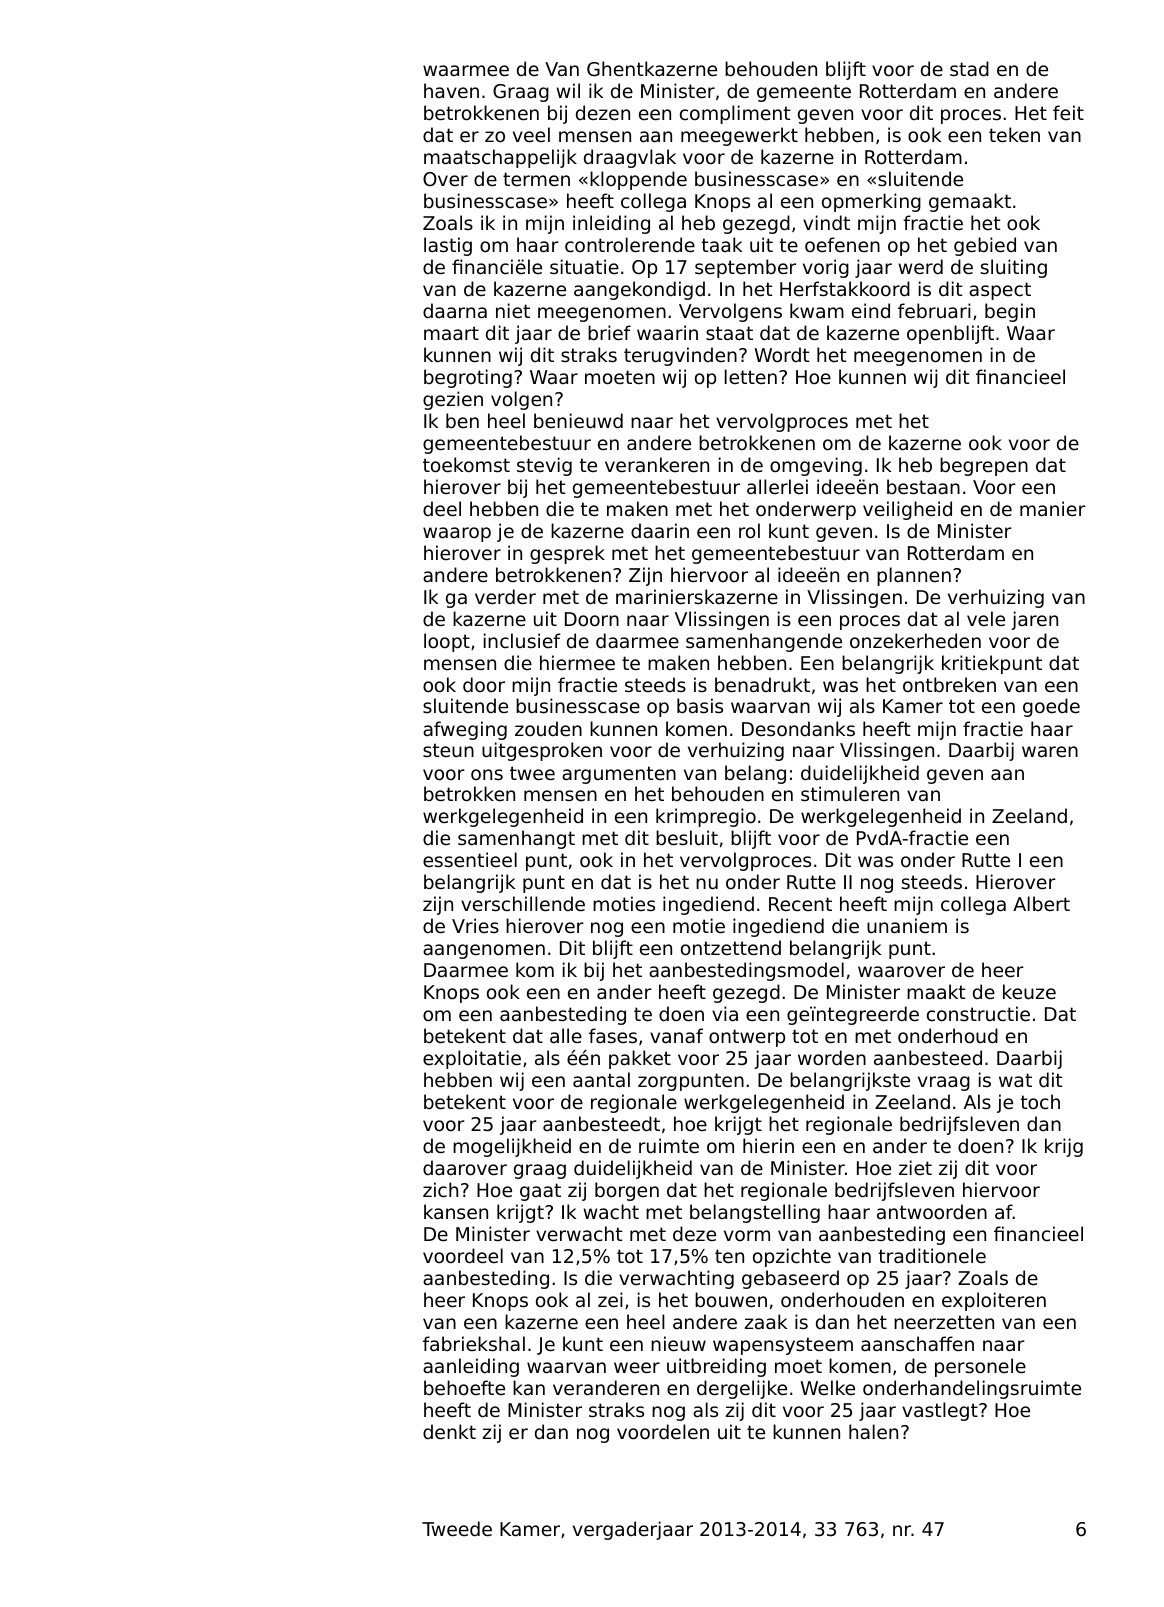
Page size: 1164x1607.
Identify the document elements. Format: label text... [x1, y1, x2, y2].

text Zoals ik in mijn inleiding al heb gezegd, vindt mijn fractie het ook lastig om haar controlerende taak uit te oefenen op het gebied van de financiële situatie. Op 17 september vorig jaar werd de sluiting van de kazerne aangekondigd. In het Herfstakkoord is dit aspect daarna niet meegenomen. Vervolgens kwam eind februari, begin maart dit jaar de brief waarin staat dat de kazerne openblijft. Waar kunnen wij dit straks terugvinden? Wordt het meegenomen in de begroting? Waar moeten wij op letten? Hoe kunnen wij dit financieel gezien volgen? [422, 213, 1087, 411]
text Daarmee kom ik bij het aanbestedingsmodel, waarover de heer Knops ook een en ander heeft gezegd. De Minister maakt de keuze om een aanbesteding te doen via een geïntegreerde constructie. Dat betekent dat alle fases, vanaf ontwerp tot en met onderhoud en exploitatie, als één pakket voor 25 jaar worden aanbesteed. Daarbij hebben wij een aantal zorgpunten. De belangrijkste vraag is wat dit betekent voor de regionale werkgelegenheid in Zeeland. Als je toch voor 25 jaar aanbesteedt, hoe krijgt het regionale bedrijfsleven dan de mogelijkheid en de ruimte om hierin een en ander te doen? Ik krijg daarover graag duidelijkheid van de Minister. Hoe ziet zij dit voor zich? Hoe gaat zij borgen dat het regionale bedrijfsleven hiervoor kansen krijgt? Ik wacht met belangstelling haar antwoorden af. [422, 960, 1087, 1224]
text De Minister verwacht met deze vorm van aanbesteding een financieel voordeel van 12,5% tot 17,5% ten opzichte van traditionele aanbesteding. Is die verwachting gebaseerd op 25 jaar? Zoals de heer Knops ook al zei, is het bouwen, onderhouden en exploiteren van een kazerne een heel andere zaak is dan het neerzetten van een fabriekshal. Je kunt een nieuw wapensysteem aanschaffen naar aanleiding waarvan weer uitbreiding moet komen, de personele behoefte kan veranderen en dergelijke. Welke onderhandelingsruimte heeft de Minister straks nog als zij dit voor 25 jaar vastlegt? Hoe denkt zij er dan nog voordelen uit te kunnen halen? [422, 1224, 1087, 1444]
text waarmee de Van Ghentkazerne behouden blijft voor de stad en de haven. Graag wil ik de Minister, de gemeente Rotterdam en andere betrokkenen bij dezen een compliment geven voor dit proces. Het feit dat er zo veel mensen aan meegewerkt hebben, is ook een teken van maatschappelijk draagvlak voor de kazerne in Rotterdam. [422, 59, 1087, 169]
text Ik ben heel benieuwd naar het vervolgproces met het gemeentebestuur en andere betrokkenen om de kazerne ook voor de toekomst stevig te verankeren in de omgeving. Ik heb begrepen dat hierover bij het gemeentebestuur allerlei ideeën bestaan. Voor een deel hebben die te maken met het onderwerp veiligheid en de manier waarop je de kazerne daarin een rol kunt geven. Is de Minister hierover in gesprek met het gemeentebestuur van Rotterdam en andere betrokkenen? Zijn hiervoor al ideeën en plannen? [422, 411, 1087, 587]
text Over de termen «kloppende businesscase» en «sluitende businesscase» heeft collega Knops al een opmerking gemaakt. [422, 169, 1087, 213]
text Ik ga verder met de marinierskazerne in Vlissingen. De verhuizing van de kazerne uit Doorn naar Vlissingen is een proces dat al vele jaren loopt, inclusief de daarmee samenhangende onzekerheden voor de mensen die hiermee te maken hebben. Een belangrijk kritiekpunt dat ook door mijn fractie steeds is benadrukt, was het ontbreken van een sluitende businesscase op basis waarvan wij als Kamer tot een goede afweging zouden kunnen komen. Desondanks heeft mijn fractie haar steun uitgesproken voor de verhuizing naar Vlissingen. Daarbij waren voor ons twee argumenten van belang: duidelijkheid geven aan betrokken mensen en het behouden en stimuleren van werkgelegenheid in een krimpregio. De werkgelegenheid in Zeeland, die samenhangt met dit besluit, blijft voor de PvdA-fractie een essentieel punt, ook in het vervolgproces. Dit was onder Rutte I een belangrijk punt en dat is het nu onder Rutte II nog steeds. Hierover zijn verschillende moties ingediend. Recent heeft mijn collega Albert de Vries hierover nog een motie ingediend die unaniem is aangenomen. Dit blijft een ontzettend belangrijk punt. [422, 587, 1087, 960]
